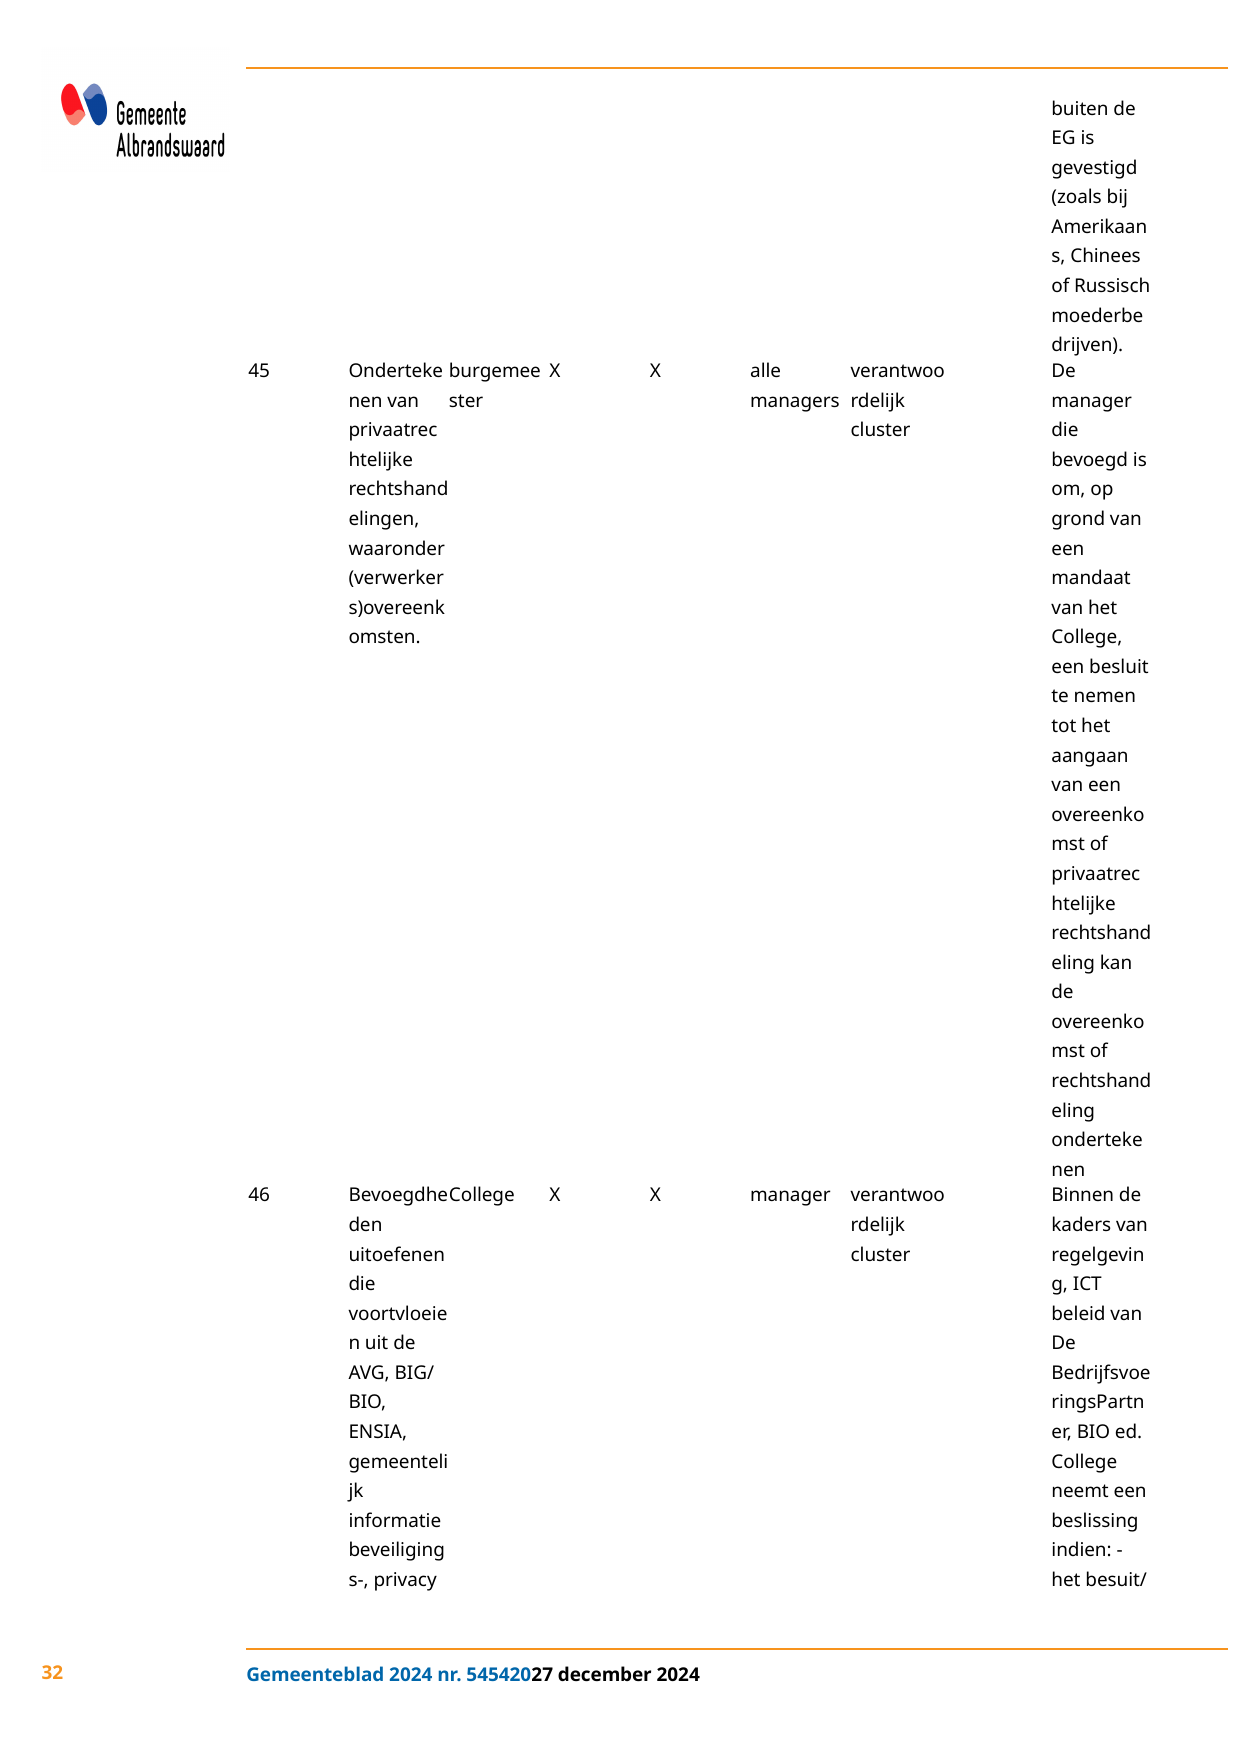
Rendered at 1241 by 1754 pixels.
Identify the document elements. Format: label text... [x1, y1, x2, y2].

table_cell [951, 1182, 1051, 1592]
table_cell [348, 95, 449, 357]
table_cell Bevoegdheden uitoefenen die voortvloeien uit de AVG, BIG/ BIO, ENSIA, gemeentelijk informatiebeveiligings-, privacy [348, 1182, 449, 1592]
table_cell burgemeester [449, 357, 549, 1182]
table_cell Binnen de kaders van regelgeving, ICT beleid van De BedrijfsvoeringsPartner, BIO ed. College neemt een beslissing indien: - het besuit/ [1051, 1182, 1152, 1592]
table_cell [850, 95, 951, 357]
table_cell Ondertekenen van privaatrechtelijke rechtshandelingen, waaronder (verwerkers)overeenkomsten. [348, 357, 449, 1182]
table_cell manager [750, 1182, 850, 1592]
table_cell verantwoordelijk cluster [850, 357, 951, 1182]
table_cell X [650, 1182, 750, 1592]
table_cell [951, 95, 1051, 357]
table_cell 45 [248, 357, 348, 1182]
table_cell College [449, 1182, 549, 1592]
table_cell [449, 95, 549, 357]
table_cell [549, 95, 649, 357]
table_cell [951, 357, 1051, 1182]
table_cell [650, 95, 750, 357]
table_cell buiten de EG is gevestigd (zoals bij Amerikaans, Chinees of Russisch moederbedrijven). [1051, 95, 1152, 357]
table_cell [750, 95, 850, 357]
table_cell [248, 95, 348, 357]
table_cell alle managers [750, 357, 850, 1182]
table_cell verantwoordelijk cluster [850, 1182, 951, 1592]
table_cell De manager die bevoegd is om, op grond van een mandaat van het College, een besluit te nemen tot het aangaan van een overeenkomst of privaatrechtelijke rechtshandeling kan de overeenkomst of rechtshandeling ondertekenen [1051, 357, 1152, 1182]
table_cell X [549, 1182, 649, 1592]
table_cell X [650, 357, 750, 1182]
table_cell X [549, 357, 649, 1182]
table_cell 46 [248, 1182, 348, 1592]
picture [41, 47, 231, 172]
